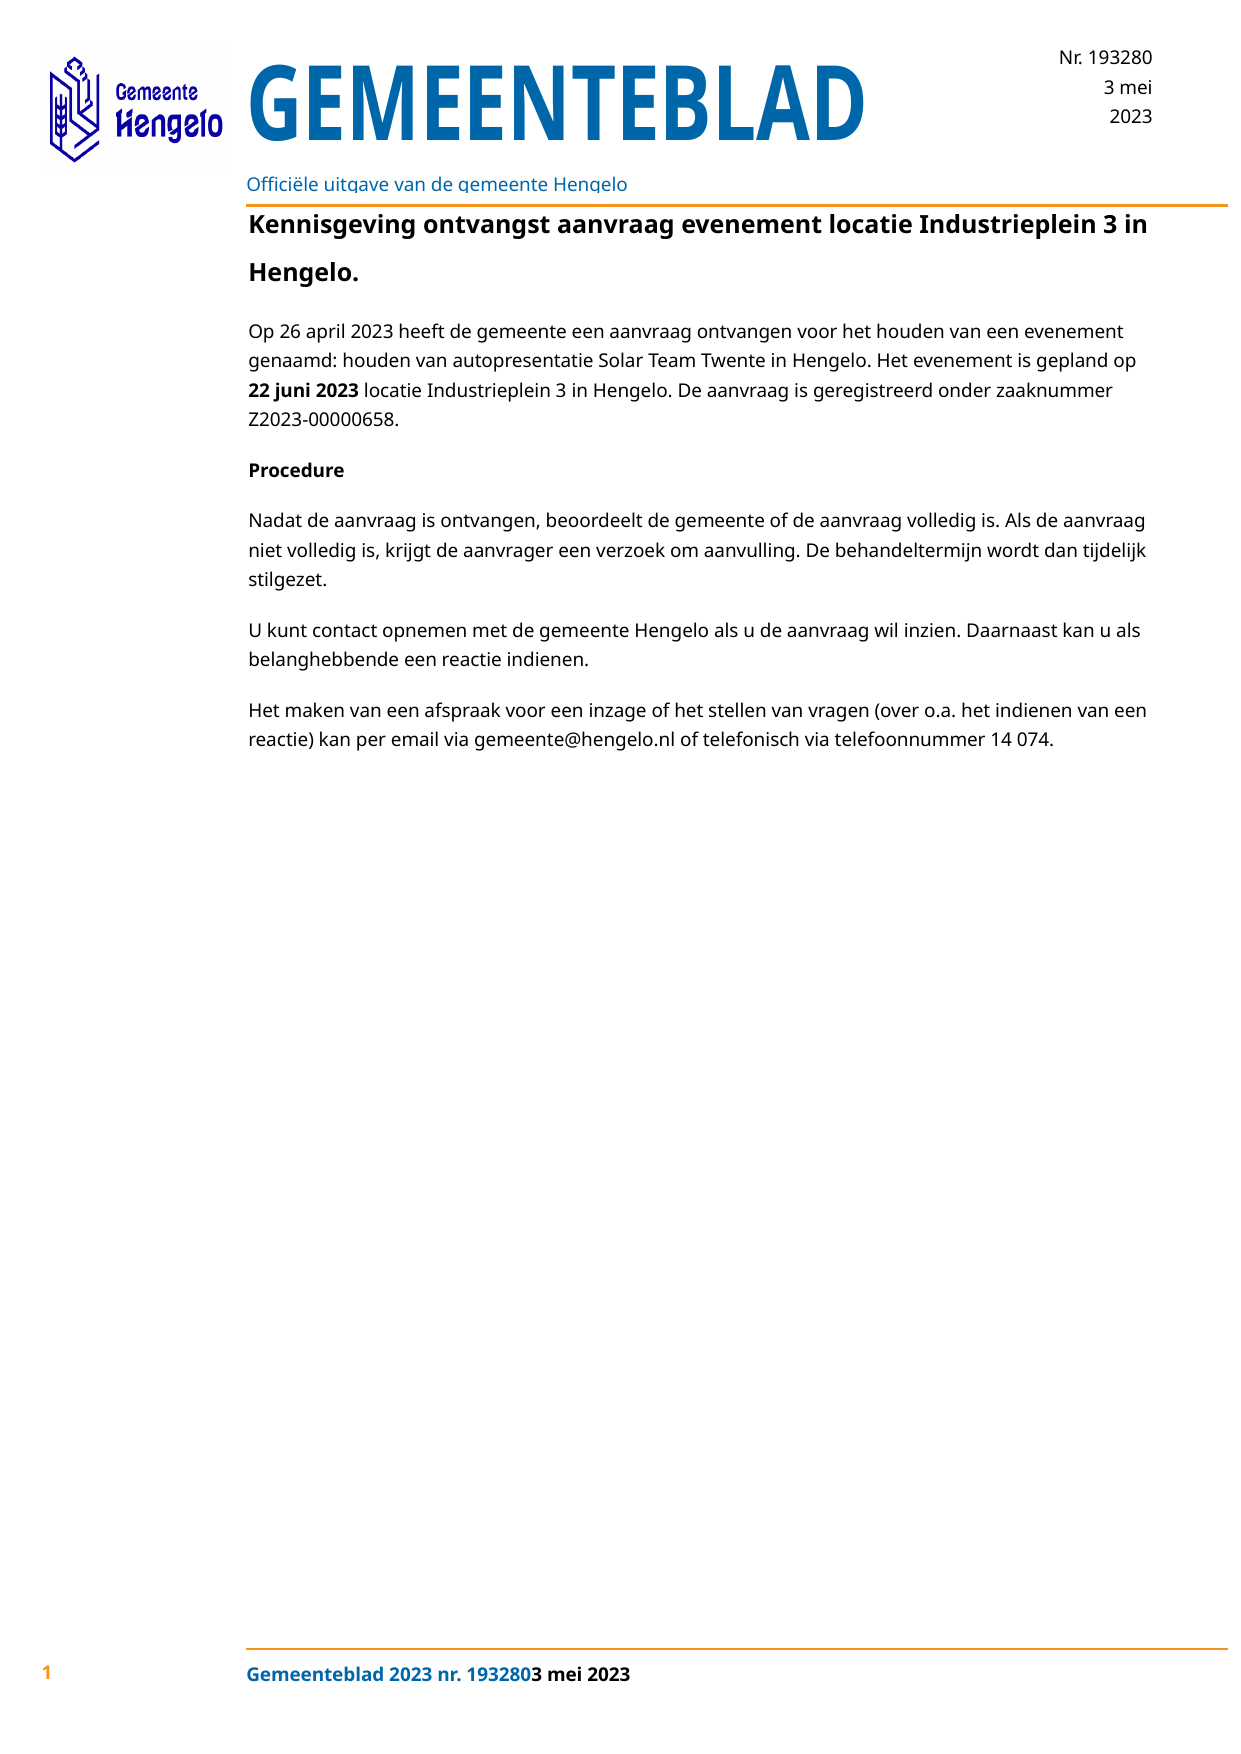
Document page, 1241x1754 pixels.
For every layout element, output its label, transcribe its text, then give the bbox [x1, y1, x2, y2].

text Kennisgeving ontvangst aanvraag evenement locatie Industrieplein 3 in Hengelo. [248, 207, 1152, 288]
text Op 26 april 2023 heeft de gemeente een aanvraag ontvangen voor het houden van een evenement genaamd: houden van autopresentatie Solar Team Twente in Hengelo. Het evenement is gepland op 22 juni 2023 locatie Industrieplein 3 in Hengelo. De aanvraag is geregistreerd onder zaaknummer Z2023-00000658. [248, 318, 1152, 432]
picture [41, 47, 231, 172]
text U kunt contact opnemen met de gemeente Hengelo als u de aanvraag wil inzien. Daarnaast kan u als belanghebbende een reactie indienen. [248, 617, 1152, 672]
text Het maken van een afspraak voor een inzage of het stellen van vragen (over o.a. het indienen van een reactie) kan per email via gemeente@hengelo.nl of telefonisch via telefoonnummer 14 074. [248, 697, 1152, 752]
text Procedure [248, 457, 1152, 483]
text Nadat de aanvraag is ontvangen, beoordeelt de gemeente of de aanvraag volledig is. Als de aanvraag niet volledig is, krijgt de aanvrager een verzoek om aanvulling. De behandeltermijn wordt dan tijdelijk stilgezet. [248, 507, 1152, 592]
